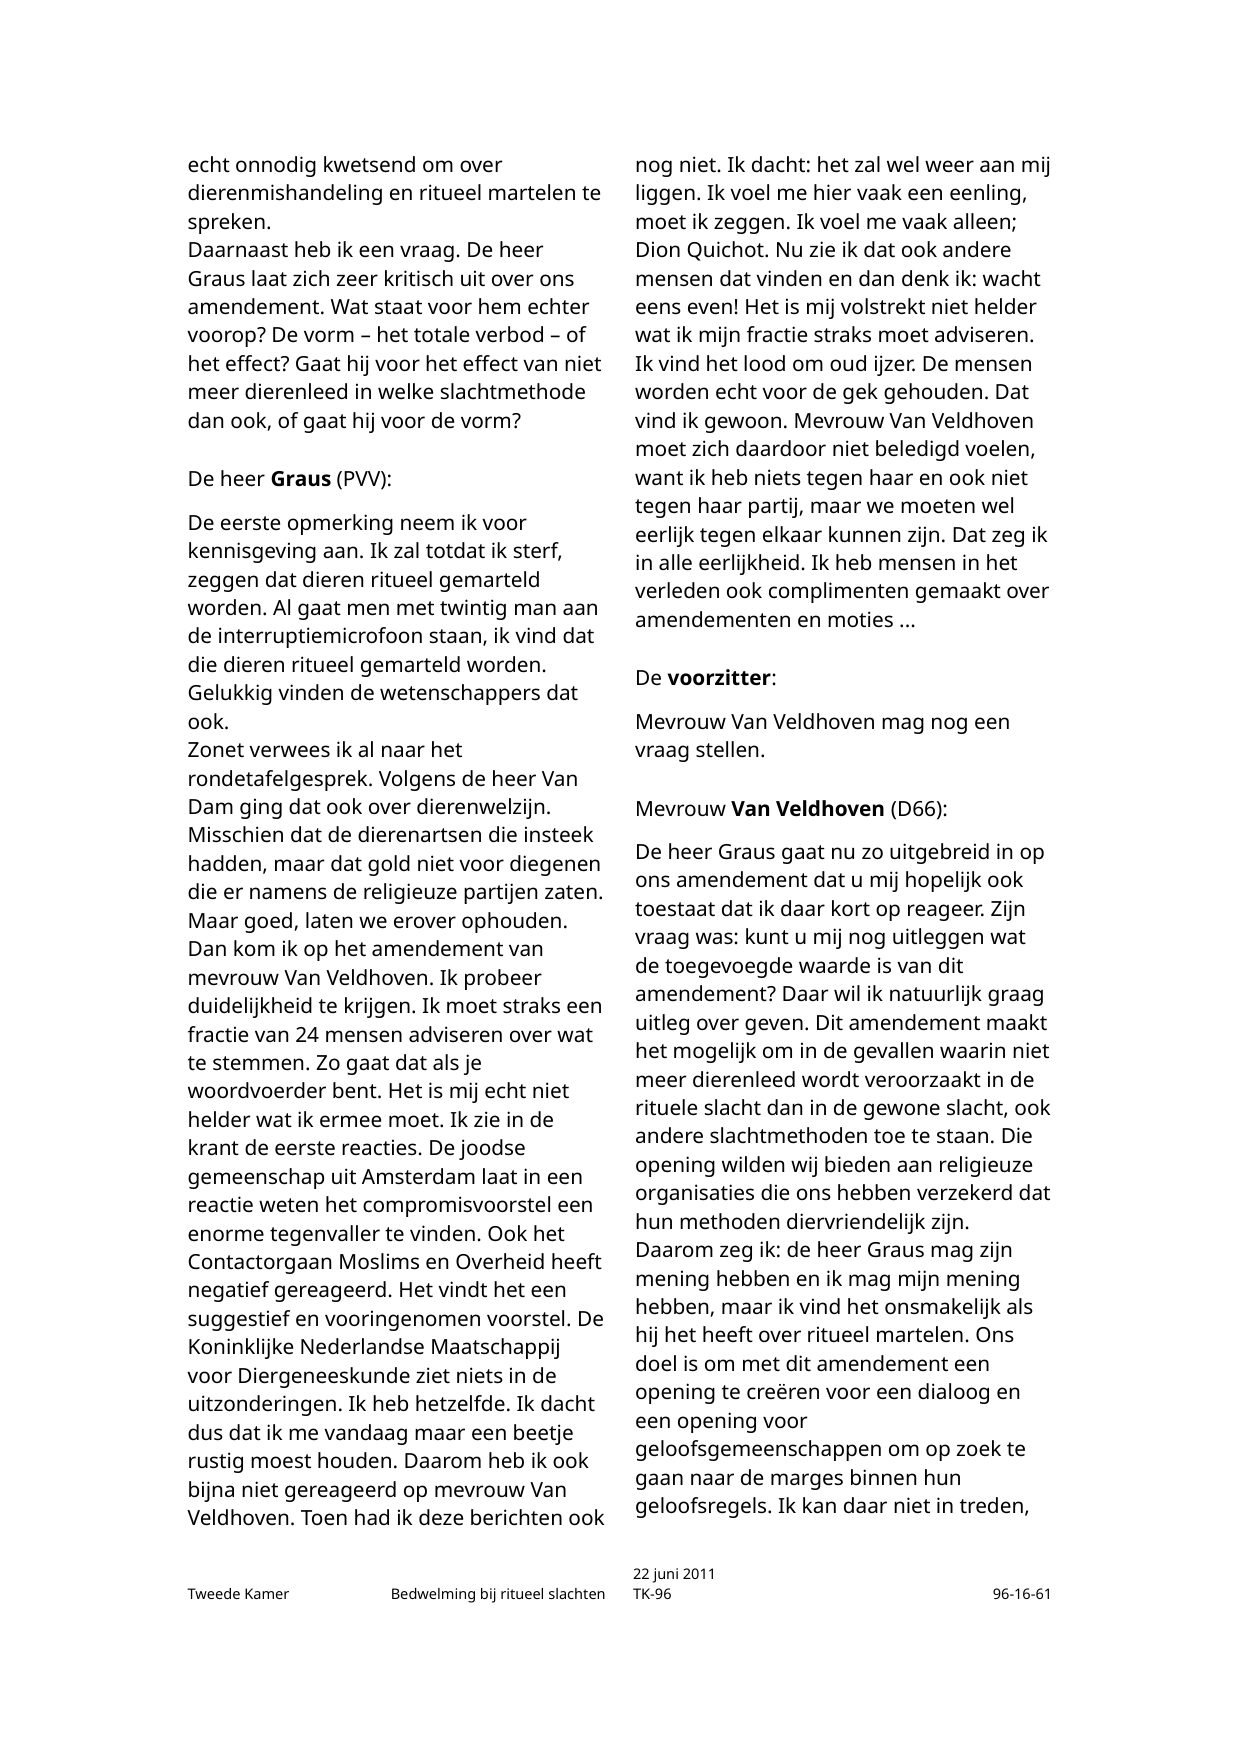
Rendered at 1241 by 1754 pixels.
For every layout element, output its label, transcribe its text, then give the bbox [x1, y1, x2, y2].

text nog niet. Ik dacht: het zal wel weer aan mij liggen. Ik voel me hier vaak een eenling, moet ik zeggen. Ik voel me vaak alleen; Dion Quichot. Nu zie ik dat ook andere mensen dat vinden en dan denk ik: wacht eens even! Het is mij volstrekt niet helder wat ik mijn fractie straks moet adviseren. Ik vind het lood om oud ijzer. De mensen worden echt voor de gek gehouden. Dat vind ik gewoon. Mevrouw Van Veldhoven moet zich daardoor niet beledigd voelen, want ik heb niets tegen haar en ook niet tegen haar partij, maar we moeten wel eerlijk tegen elkaar kunnen zijn. Dat zeg ik in alle eerlijkheid. Ik heb mensen in het verleden ook complimenten gemaakt over amendementen en moties ... [635, 150, 1053, 633]
text De voorzitter: [635, 663, 1053, 692]
text De eerste opmerking neem ik voor kennisgeving aan. Ik zal totdat ik sterf, zeggen dat dieren ritueel gemarteld worden. Al gaat men met twintig man aan de interruptiemicrofoon staan, ik vind dat die dieren ritueel gemarteld worden. Gelukkig vinden de wetenschappers dat ook. [187, 508, 605, 735]
text De heer Graus gaat nu zo uitgebreid in op ons amendement dat u mij hopelijk ook toestaat dat ik daar kort op reageer. Zijn vraag was: kunt u mij nog uitleggen wat de toegevoegde waarde is van dit amendement? Daar wil ik natuurlijk graag uitleg over geven. Dit amendement maakt het mogelijk om in de gevallen waarin niet meer dierenleed wordt veroorzaakt in de rituele slacht dan in de gewone slacht, ook andere slachtmethoden toe te staan. Die opening wilden wij bieden aan religieuze organisaties die ons hebben verzekerd dat hun methoden diervriendelijk zijn. Daarom zeg ik: de heer Graus mag zijn mening hebben en ik mag mijn mening hebben, maar ik vind het onsmakelijk als hij het heeft over ritueel martelen. Ons doel is om met dit amendement een opening te creëren voor een dialoog en een opening voor geloofsgemeenschappen om op zoek te gaan naar de marges binnen hun geloofsregels. Ik kan daar niet in treden, [635, 837, 1053, 1520]
text Mevrouw Van Veldhoven (D66): [635, 794, 1053, 822]
text Daarnaast heb ik een vraag. De heer Graus laat zich zeer kritisch uit over ons amendement. Wat staat voor hem echter voorop? De vorm – het totale verbod – of het effect? Gaat hij voor het effect van niet meer dierenleed in welke slachtmethode dan ook, of gaat hij voor de vorm? [187, 235, 605, 434]
text Zonet verwees ik al naar het rondetafelgesprek. Volgens de heer Van Dam ging dat ook over dierenwelzijn. Misschien dat de dierenartsen die insteek hadden, maar dat gold niet voor diegenen die er namens de religieuze partijen zaten. Maar goed, laten we erover ophouden. [187, 735, 605, 934]
text echt onnodig kwetsend om over dierenmishandeling en ritueel martelen te spreken. [187, 150, 605, 235]
text Mevrouw Van Veldhoven mag nog een vraag stellen. [635, 707, 1053, 764]
text De heer Graus (PVV): [187, 464, 605, 493]
text Dan kom ik op het amendement van mevrouw Van Veldhoven. Ik probeer duidelijkheid te krijgen. Ik moet straks een fractie van 24 mensen adviseren over wat te stemmen. Zo gaat dat als je woordvoerder bent. Het is mij echt niet helder wat ik ermee moet. Ik zie in de krant de eerste reacties. De joodse gemeenschap uit Amsterdam laat in een reactie weten het compromisvoorstel een enorme tegenvaller te vinden. Ook het Contactorgaan Moslims en Overheid heeft negatief gereageerd. Het vindt het een suggestief en vooringenomen voorstel. De Koninklijke Nederlandse Maatschappij voor Diergeneeskunde ziet niets in de uitzonderingen. Ik heb hetzelfde. Ik dacht dus dat ik me vandaag maar een beetje rustig moest houden. Daarom heb ik ook bijna niet gereageerd op mevrouw Van Veldhoven. Toen had ik deze berichten ook [187, 934, 605, 1532]
